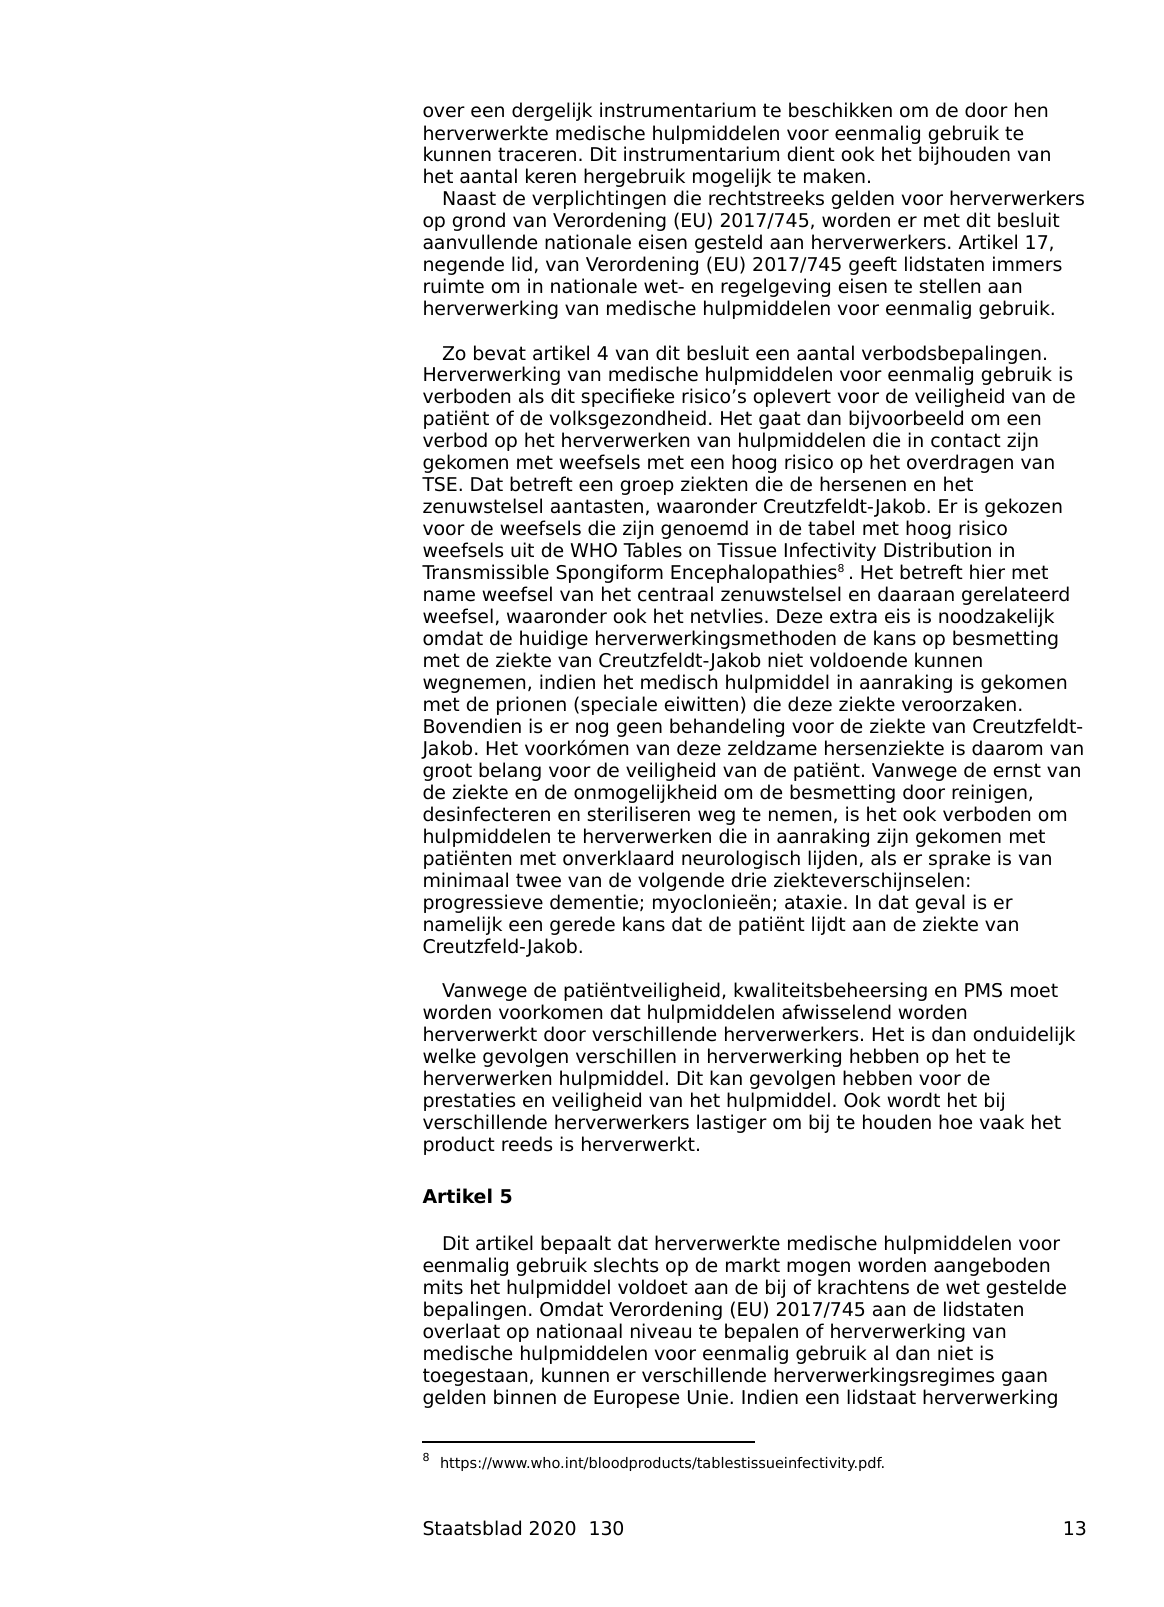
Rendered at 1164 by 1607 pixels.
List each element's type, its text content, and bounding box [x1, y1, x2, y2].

text Naast de verplichtingen die rechtstreeks gelden voor herverwerkers op grond van Verordening (EU) 2017/745, worden er met dit besluit aanvullende nationale eisen gesteld aan herverwerkers. Artikel 17, negende lid, van Verordening (EU) 2017/745 geeft lidstaten immers ruimte om in nationale wet- en regelgeving eisen te stellen aan herverwerking van medische hulpmiddelen voor eenmalig gebruik. [422, 188, 1087, 320]
text https://www.who.int/bloodproducts/tablestissueinfectivity.pdf. [422, 1451, 1087, 1473]
subtitle Artikel 5 [422, 1186, 1087, 1208]
text Zo bevat artikel 4 van dit besluit een aantal verbodsbepalingen. Herverwerking van medische hulpmiddelen voor eenmalig gebruik is verboden als dit specifieke risico’s oplevert voor de veiligheid van de patiënt of de volksgezondheid. Het gaat dan bijvoorbeeld om een verbod op het herverwerken van hulpmiddelen die in contact zijn gekomen met weefsels met een hoog risico op het overdragen van TSE. Dat betreft een groep ziekten die de hersenen en het zenuwstelsel aantasten, waaronder Creutzfeldt-Jakob. Er is gekozen voor de weefsels die zijn genoemd in de tabel met hoog risico weefsels uit de WHO Tables on Tissue Infectivity Distribution in Transmissible Spongiform Encephalopathies. Het betreft hier met name weefsel van het centraal zenuwstelsel en daaraan gerelateerd weefsel, waaronder ook het netvlies. Deze extra eis is noodzakelijk omdat de huidige herverwerkingsmethoden de kans op besmetting met de ziekte van Creutzfeldt-Jakob niet voldoende kunnen wegnemen, indien het medisch hulpmiddel in aanraking is gekomen met de prionen (speciale eiwitten) die deze ziekte veroorzaken. Bovendien is er nog geen behandeling voor de ziekte van Creutzfeldt-Jakob. Het voorkómen van deze zeldzame hersenziekte is daarom van groot belang voor de veiligheid van de patiënt. Vanwege de ernst van de ziekte en de onmogelijkheid om de besmetting door reinigen, desinfecteren en steriliseren weg te nemen, is het ook verboden om hulpmiddelen te herverwerken die in aanraking zijn gekomen met patiënten met onverklaard neurologisch lijden, als er sprake is van minimaal twee van de volgende drie ziekteverschijnselen: progressieve dementie; myoclonieën; ataxie. In dat geval is er namelijk een gerede kans dat de patiënt lijdt aan de ziekte van Creutzfeld-Jakob. [422, 342, 1087, 958]
text over een dergelijk instrumentarium te beschikken om de door hen herverwerkte medische hulpmiddelen voor eenmalig gebruik te kunnen traceren. Dit instrumentarium dient ook het bijhouden van het aantal keren hergebruik mogelijk te maken. [422, 100, 1087, 188]
text Dit artikel bepaalt dat herverwerkte medische hulpmiddelen voor eenmalig gebruik slechts op de markt mogen worden aangeboden mits het hulpmiddel voldoet aan de bij of krachtens de wet gestelde bepalingen. Omdat Verordening (EU) 2017/745 aan de lidstaten overlaat op nationaal niveau te bepalen of herverwerking van medische hulpmiddelen voor eenmalig gebruik al dan niet is toegestaan, kunnen er verschillende herverwerkingsregimes gaan gelden binnen de Europese Unie. Indien een lidstaat herverwerking [422, 1233, 1087, 1409]
text Vanwege de patiëntveiligheid, kwaliteitsbeheersing en PMS moet worden voorkomen dat hulpmiddelen afwisselend worden herverwerkt door verschillende herverwerkers. Het is dan onduidelijk welke gevolgen verschillen in herverwerking hebben op het te herverwerken hulpmiddel. Dit kan gevolgen hebben voor de prestaties en veiligheid van het hulpmiddel. Ook wordt het bij verschillende herverwerkers lastiger om bij te houden hoe vaak het product reeds is herverwerkt. [422, 980, 1087, 1156]
